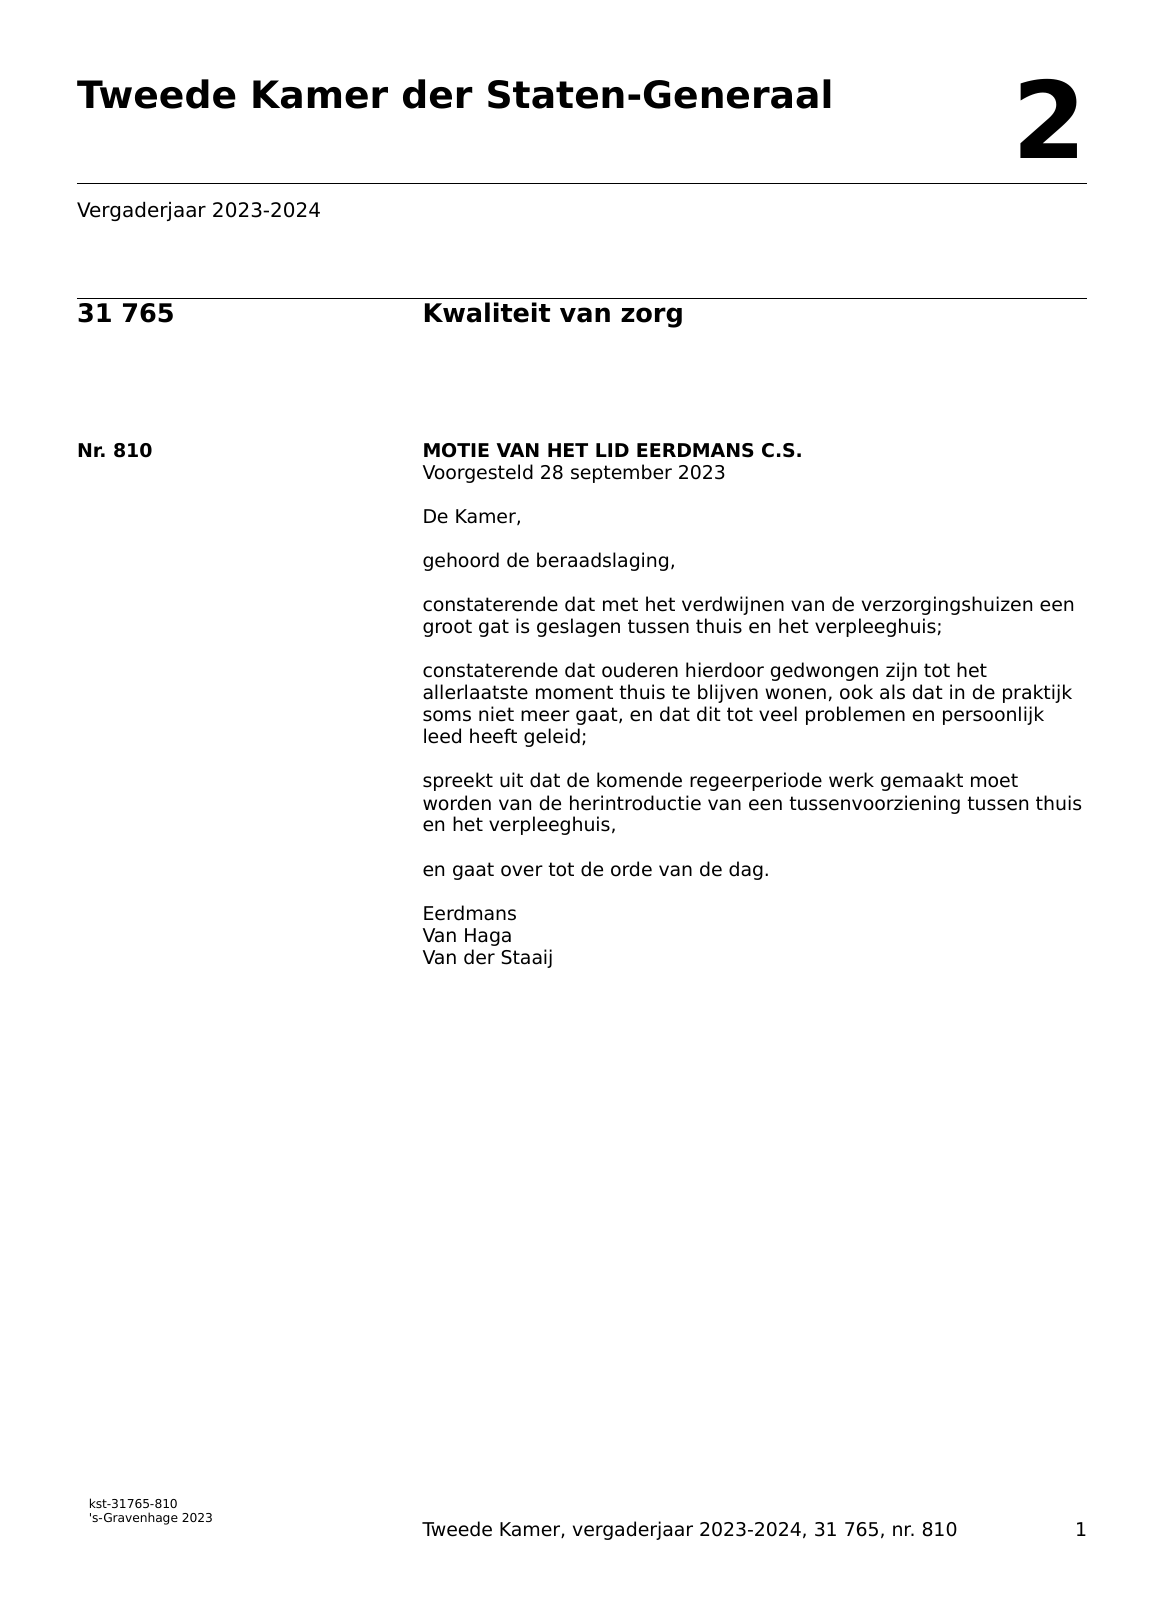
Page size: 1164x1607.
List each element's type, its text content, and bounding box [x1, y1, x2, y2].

text Van Haga [422, 925, 1087, 947]
text en gaat over tot de orde van de dag. [422, 858, 1087, 881]
text Eerdmans [422, 903, 1087, 925]
subtitle 31 765 Kwaliteit van zorg [77, 299, 1087, 329]
text kst-31765-810 [88, 1497, 323, 1511]
text 's-Gravenhage 2023 [88, 1511, 323, 1525]
subtitle Nr. 810 MOTIE VAN HET LID EERDMANS C.S. [77, 440, 1087, 462]
text constaterende dat ouderen hierdoor gedwongen zijn tot het allerlaatste moment thuis te blijven wonen, ook als dat in de praktijk soms niet meer gaat, en dat dit tot veel problemen en persoonlijk leed heeft geleid; [422, 660, 1087, 748]
text spreekt uit dat de komende regeerperiode werk gemaakt moet worden van de herintroductie van een tussenvoorziening tussen thuis en het verpleeghuis, [422, 770, 1087, 836]
text gehoord de beraadslaging, [422, 550, 1087, 572]
text constaterende dat met het verdwijnen van de verzorgingshuizen een groot gat is geslagen tussen thuis en het verpleeghuis; [422, 594, 1087, 638]
text De Kamer, [422, 506, 1087, 528]
table_header 2 [886, 59, 1087, 183]
text Voorgesteld 28 september 2023 [422, 462, 1087, 484]
table_header Tweede Kamer der Staten-Generaal [77, 59, 886, 183]
text Van der Staaij [422, 947, 1087, 969]
table_cell Vergaderjaar 2023-2024 [77, 184, 1087, 298]
